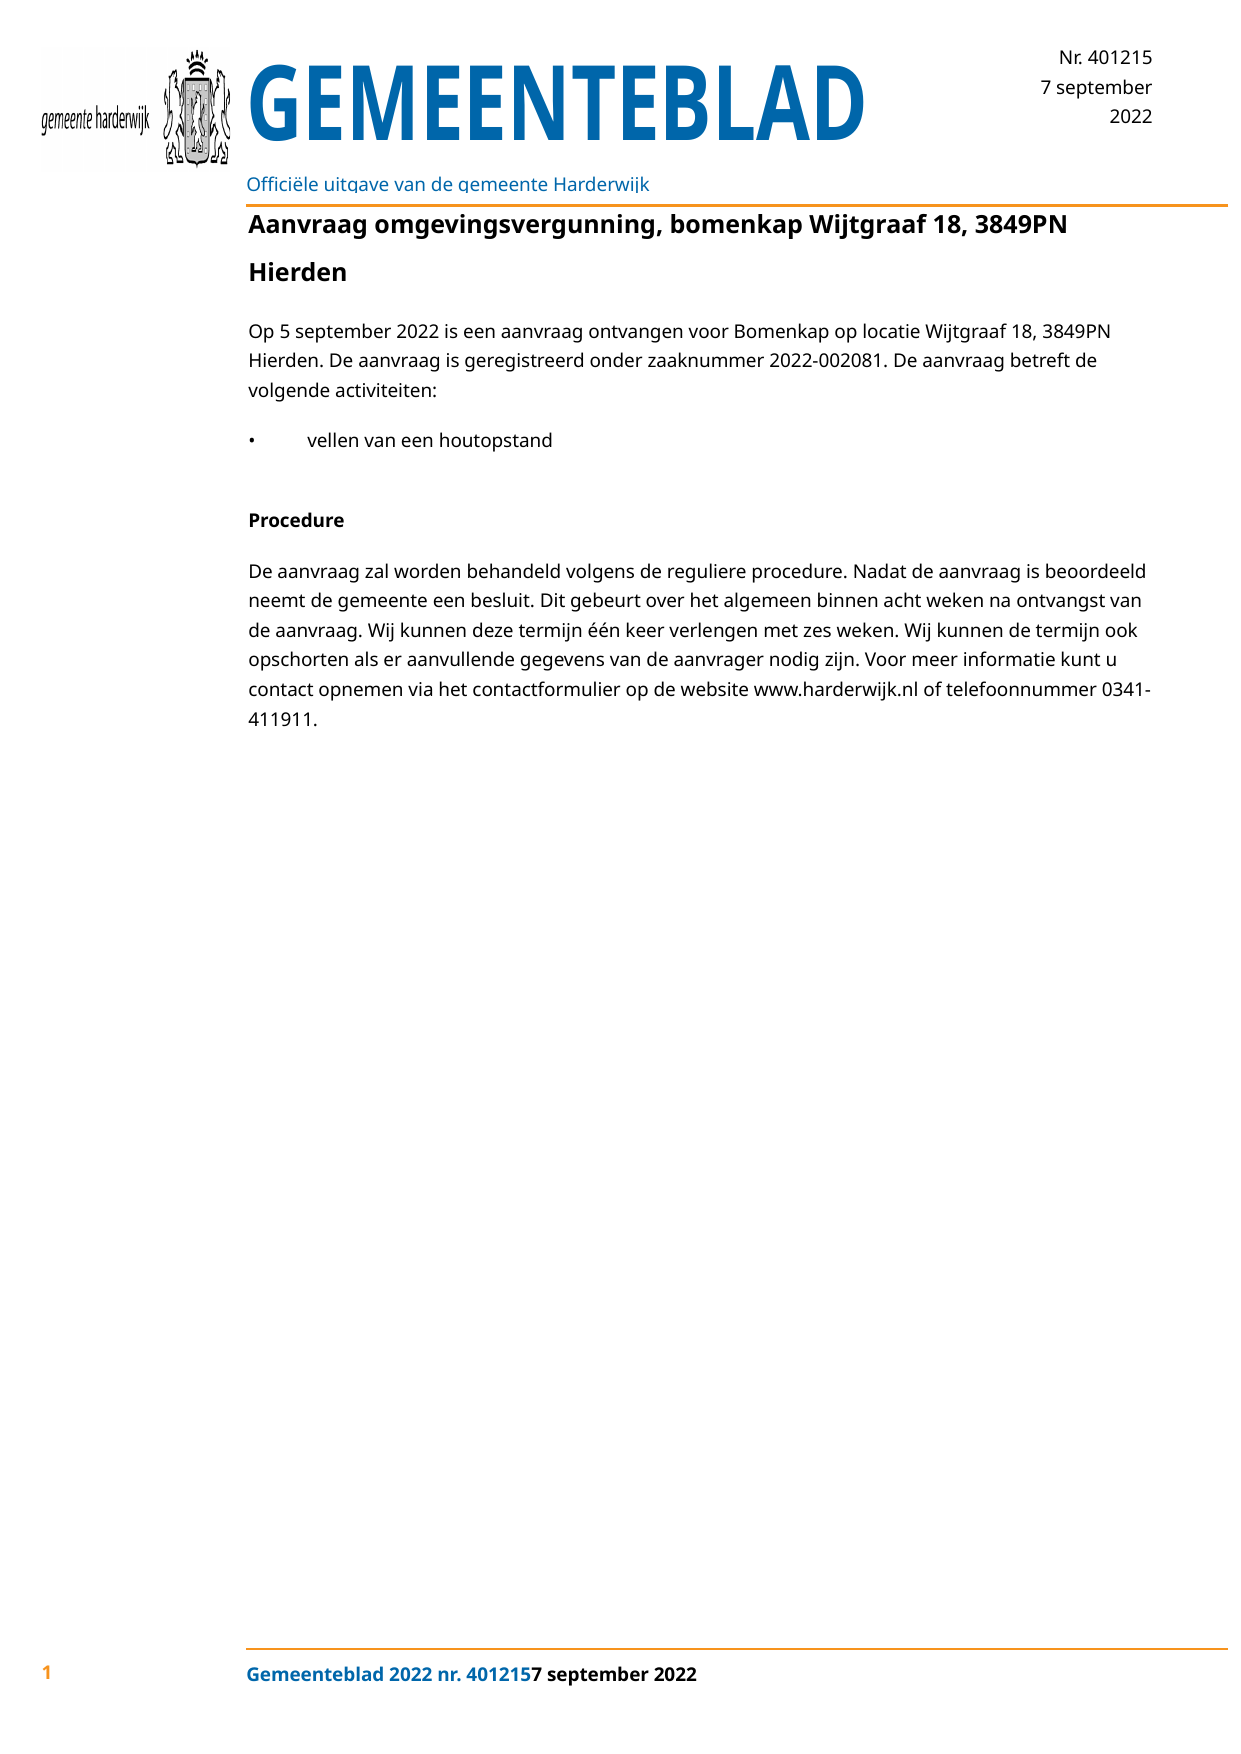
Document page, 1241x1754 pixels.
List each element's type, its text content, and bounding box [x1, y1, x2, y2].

picture [41, 47, 231, 172]
text Op 5 september 2022 is een aanvraag ontvangen voor Bomenkap op locatie Wijtgraaf 18, 3849PN Hierden. De aanvraag is geregistreerd onder zaaknummer 2022-002081. De aanvraag betreft de volgende activiteiten: [248, 318, 1152, 403]
text Aanvraag omgevingsvergunning, bomenkap Wijtgraaf 18, 3849PN Hierden [248, 207, 1152, 288]
text Procedure [248, 507, 1152, 533]
text De aanvraag zal worden behandeld volgens de reguliere procedure. Nadat de aanvraag is beoordeeld neemt de gemeente een besluit. Dit gebeurt over het algemeen binnen acht weken na ontvangst van de aanvraag. Wij kunnen deze termijn één keer verlengen met zes weken. Wij kunnen de termijn ook opschorten als er aanvullende gegevens van de aanvrager nodig zijn. Voor meer informatie kunt u contact opnemen via het contactformulier op de website www.harderwijk.nl of telefoonnummer 0341-411911. [248, 558, 1152, 732]
list vellen van een houtopstand [248, 427, 1152, 453]
